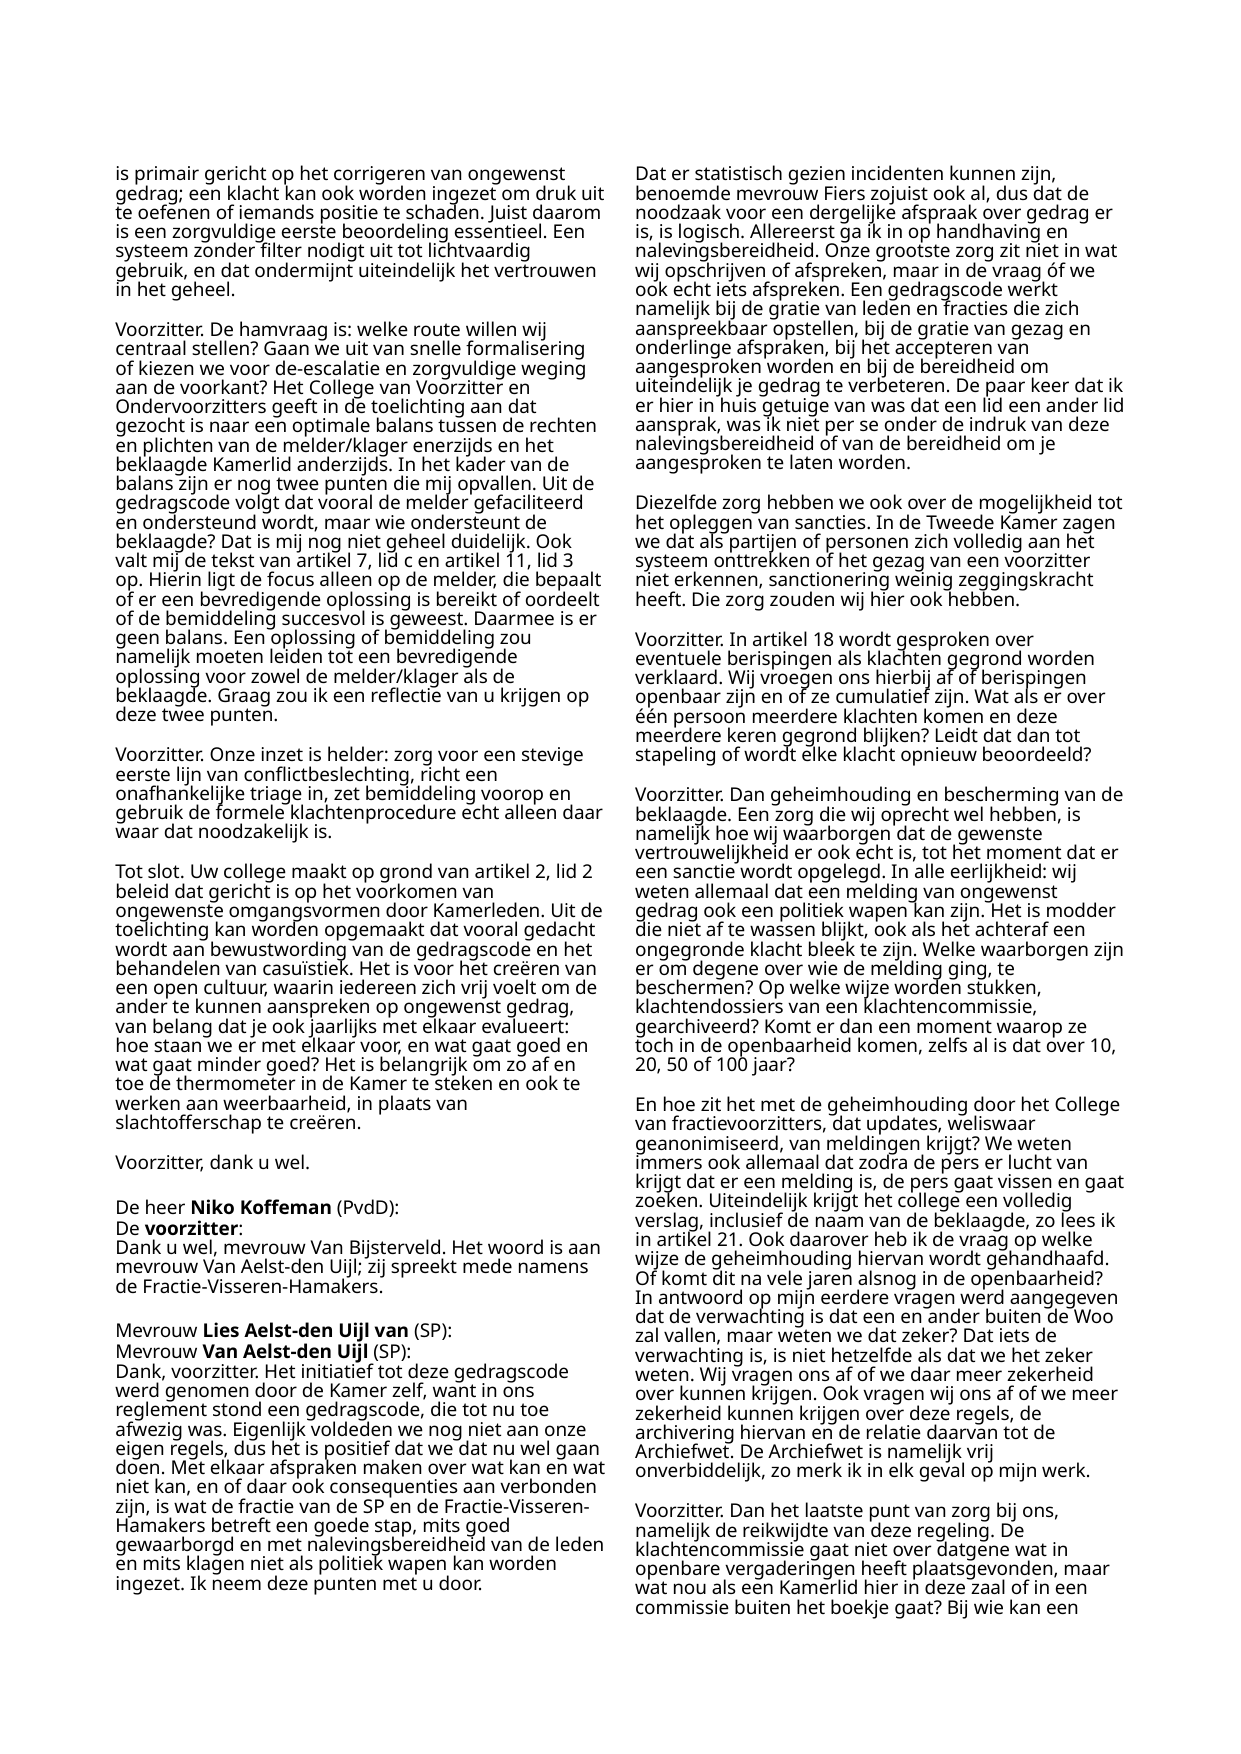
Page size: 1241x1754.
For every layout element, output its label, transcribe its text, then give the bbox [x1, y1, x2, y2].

text Voorzitter. Dan het laatste punt van zorg bij ons, namelijk de reikwijdte van deze regeling. De klachtencommissie gaat niet over datgene wat in openbare vergaderingen heeft plaatsgevonden, maar wat nou als een Kamerlid hier in deze zaal of in een commissie buiten het boekje gaat? Bij wie kan een [635, 1502, 1125, 1618]
text En hoe zit het met de geheimhouding door het College van fractievoorzitters, dat updates, weliswaar geanonimiseerd, van meldingen krijgt? We weten immers ook allemaal dat zodra de pers er lucht van krijgt dat er een melding is, de pers gaat vissen en gaat zoeken. Uiteindelijk krijgt het college een volledig verslag, inclusief de naam van de beklaagde, zo lees ik in artikel 21. Ook daarover heb ik de vraag op welke wijze de geheimhouding hiervan wordt gehandhaafd. Of komt dit na vele jaren alsnog in de openbaarheid? In antwoord op mijn eerdere vragen werd aangegeven dat de verwachting is dat een en ander buiten de Woo zal vallen, maar weten we dat zeker? Dat iets de verwachting is, is niet hetzelfde als dat we het zeker weten. Wij vragen ons af of we daar meer zekerheid over kunnen krijgen. Ook vragen wij ons af of we meer zekerheid kunnen krijgen over deze regels, de archivering hiervan en de relatie daarvan tot de Archiefwet. De Archiefwet is namelijk vrij onverbiddelijk, zo merk ik in elk geval op mijn werk. [635, 1096, 1125, 1482]
text Dank u wel, mevrouw Van Bijsterveld. Het woord is aan mevrouw Van Aelst-den Uijl; zij spreekt mede namens de Fractie-Visseren-Hamakers. [115, 1239, 605, 1297]
text Mevrouw Van Aelst-den Uijl (SP): [115, 1343, 605, 1363]
text is primair gericht op het corrigeren van ongewenst gedrag; een klacht kan ook worden ingezet om druk uit te oefenen of iemands positie te schaden. Juist daarom is een zorgvuldige eerste beoordeling essentieel. Een systeem zonder filter nodigt uit tot lichtvaardig gebruik, en dat ondermijnt uiteindelijk het vertrouwen in het geheel. [115, 165, 605, 300]
text Voorzitter. Onze inzet is helder: zorg voor een stevige eerste lijn van conflictbeslechting, richt een onafhankelijke triage in, zet bemiddeling voorop en gebruik de formele klachtenprocedure echt alleen daar waar dat noodzakelijk is. [115, 746, 605, 843]
text Dat er statistisch gezien incidenten kunnen zijn, benoemde mevrouw Fiers zojuist ook al, dus dat de noodzaak voor een dergelijke afspraak over gedrag er is, is logisch. Allereerst ga ik in op handhaving en nalevingsbereidheid. Onze grootste zorg zit niet in wat wij opschrijven of afspreken, maar in de vraag óf we ook echt iets afspreken. Een gedragscode werkt namelijk bij de gratie van leden en fracties die zich aanspreekbaar opstellen, bij de gratie van gezag en onderlinge afspraken, bij het accepteren van aangesproken worden en bij de bereidheid om uiteindelijk je gedrag te verbeteren. De paar keer dat ik er hier in huis getuige van was dat een lid een ander lid aansprak, was ik niet per se onder de indruk van deze nalevingsbereidheid of van de bereidheid om je aangesproken te laten worden. [635, 165, 1125, 474]
text De heer Niko Koffeman (PvdD): [115, 1194, 605, 1220]
text De voorzitter: [115, 1220, 605, 1239]
text Voorzitter. In artikel 18 wordt gesproken over eventuele berispingen als klachten gegrond worden verklaard. Wij vroegen ons hierbij af of berispingen openbaar zijn en of ze cumulatief zijn. Wat als er over één persoon meerdere klachten komen en deze meerdere keren gegrond blijken? Leidt dat dan tot stapeling of wordt elke klacht opnieuw beoordeeld? [635, 631, 1125, 766]
text Voorzitter, dank u wel. [115, 1154, 605, 1173]
text Dank, voorzitter. Het initiatief tot deze gedragscode werd genomen door de Kamer zelf, want in ons reglement stond een gedragscode, die tot nu toe afwezig was. Eigenlijk voldeden we nog niet aan onze eigen regels, dus het is positief dat we dat nu wel gaan doen. Met elkaar afspraken maken over wat kan en wat niet kan, en of daar ook consequenties aan verbonden zijn, is wat de fractie van de SP en de Fractie-Visseren-Hamakers betreft een goede stap, mits goed gewaarborgd en met nalevingsbereidheid van de leden en mits klagen niet als politiek wapen kan worden ingezet. Ik neem deze punten met u door. [115, 1363, 605, 1594]
text Mevrouw Lies Aelst-den Uijl van (SP): [115, 1318, 605, 1343]
text Diezelfde zorg hebben we ook over de mogelijkheid tot het opleggen van sancties. In de Tweede Kamer zagen we dat als partijen of personen zich volledig aan het systeem onttrekken of het gezag van een voorzitter niet erkennen, sanctionering weinig zeggingskracht heeft. Die zorg zouden wij hier ook hebben. [635, 494, 1125, 610]
text Tot slot. Uw college maakt op grond van artikel 2, lid 2 beleid dat gericht is op het voorkomen van ongewenste omgangsvormen door Kamerleden. Uit de toelichting kan worden opgemaakt dat vooral gedacht wordt aan bewustwording van de gedragscode en het behandelen van casuïstiek. Het is voor het creëren van een open cultuur, waarin iedereen zich vrij voelt om de ander te kunnen aanspreken op ongewenst gedrag, van belang dat je ook jaarlijks met elkaar evalueert: hoe staan we er met elkaar voor, en wat gaat goed en wat gaat minder goed? Het is belangrijk om zo af en toe de thermometer in de Kamer te steken en ook te werken aan weerbaarheid, in plaats van slachtofferschap te creëren. [115, 863, 605, 1133]
text Voorzitter. Dan geheimhouding en bescherming van de beklaagde. Een zorg die wij oprecht wel hebben, is namelijk hoe wij waarborgen dat de gewenste vertrouwelijkheid er ook echt is, tot het moment dat er een sanctie wordt opgelegd. In alle eerlijkheid: wij weten allemaal dat een melding van ongewenst gedrag ook een politiek wapen kan zijn. Het is modder die niet af te wassen blijkt, ook als het achteraf een ongegronde klacht bleek te zijn. Welke waarborgen zijn er om degene over wie de melding ging, te beschermen? Op welke wijze worden stukken, klachtendossiers van een klachtencommissie, gearchiveerd? Komt er dan een moment waarop ze toch in de openbaarheid komen, zelfs al is dat over 10, 20, 50 of 100 jaar? [635, 786, 1125, 1075]
text Voorzitter. De hamvraag is: welke route willen wij centraal stellen? Gaan we uit van snelle formalisering of kiezen we voor de-escalatie en zorgvuldige weging aan de voorkant? Het College van Voorzitter en Ondervoorzitters geeft in de toelichting aan dat gezocht is naar een optimale balans tussen de rechten en plichten van de melder/klager enerzijds en het beklaagde Kamerlid anderzijds. In het kader van de balans zijn er nog twee punten die mij opvallen. Uit de gedragscode volgt dat vooral de melder gefaciliteerd en ondersteund wordt, maar wie ondersteunt de beklaagde? Dat is mij nog niet geheel duidelijk. Ook valt mij de tekst van artikel 7, lid c en artikel 11, lid 3 op. Hierin ligt de focus alleen op de melder, die bepaalt of er een bevredigende oplossing is bereikt of oordeelt of de bemiddeling succesvol is geweest. Daarmee is er geen balans. Een oplossing of bemiddeling zou namelijk moeten leiden tot een bevredigende oplossing voor zowel de melder/klager als de beklaagde. Graag zou ik een reflectie van u krijgen op deze twee punten. [115, 321, 605, 726]
